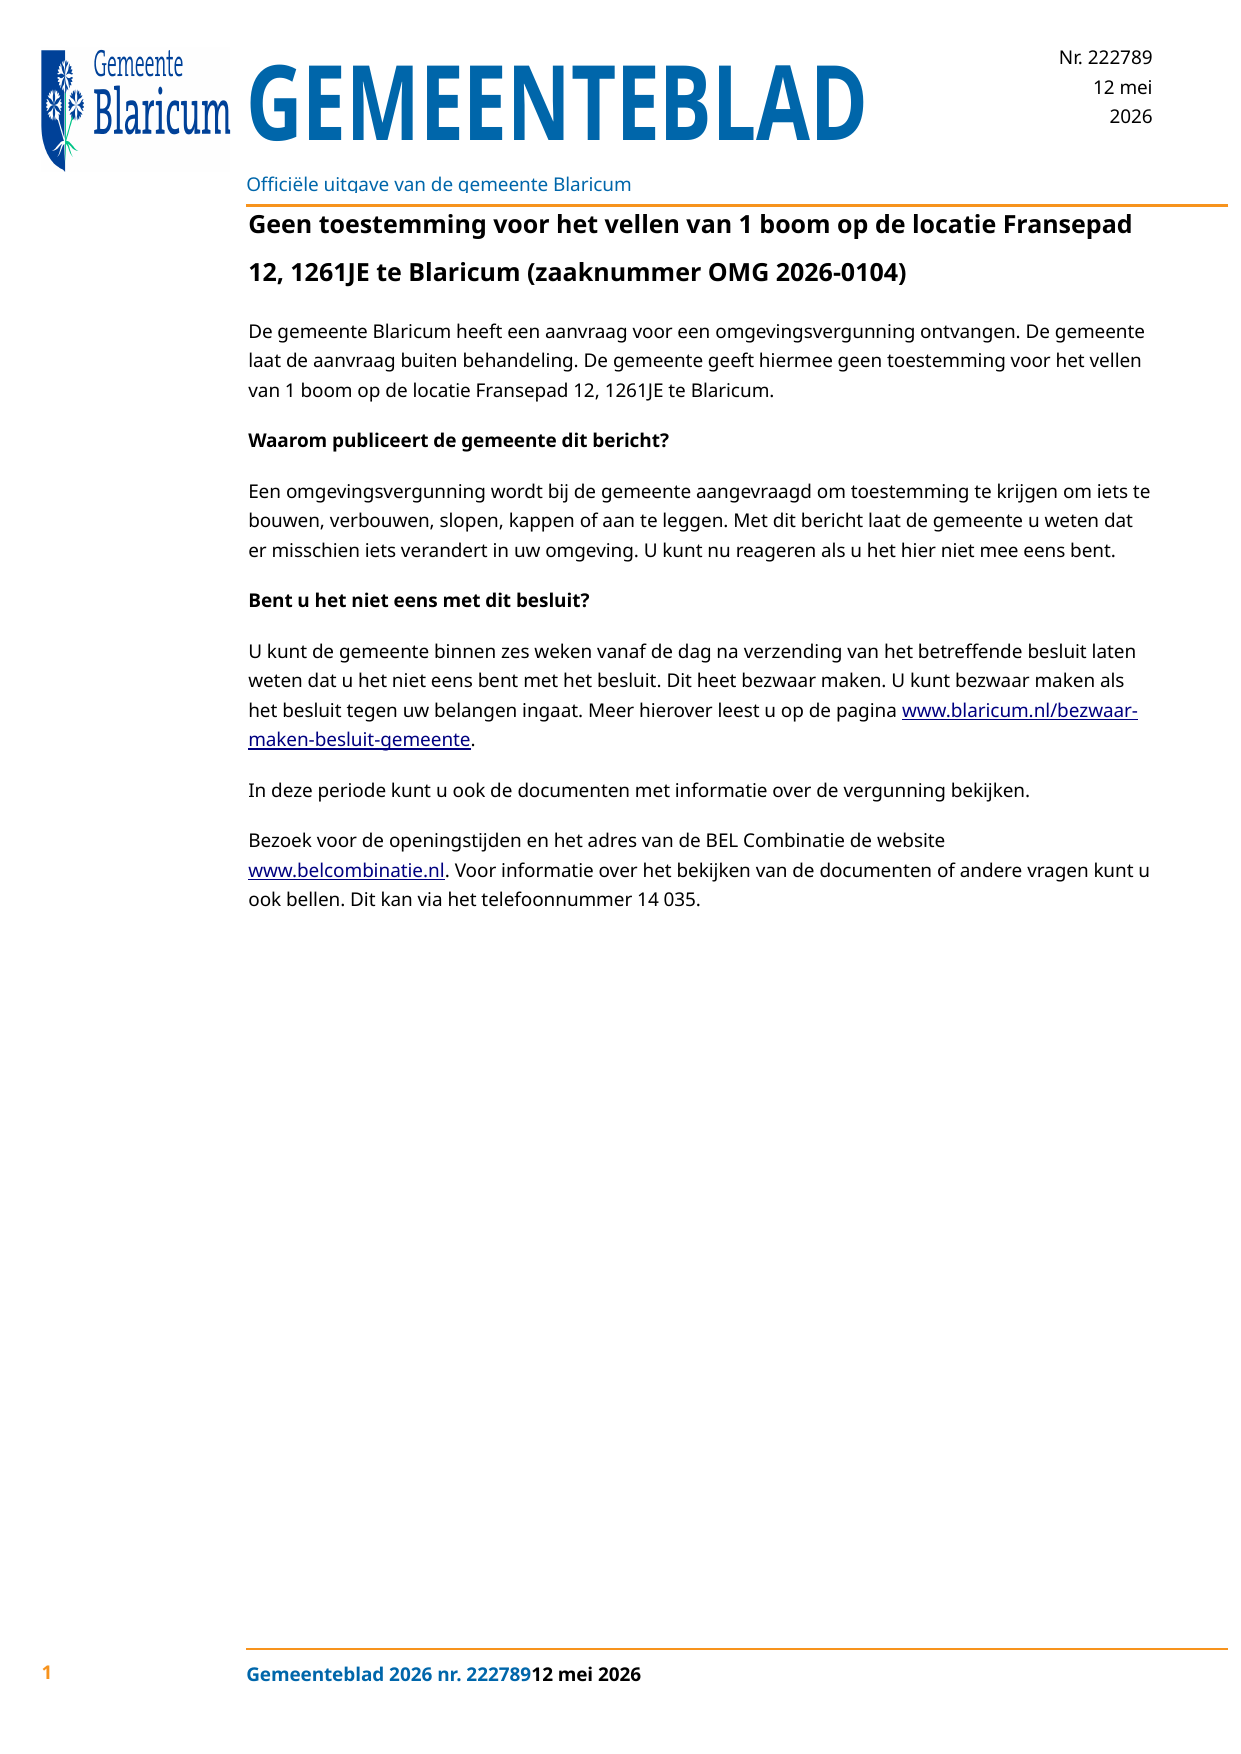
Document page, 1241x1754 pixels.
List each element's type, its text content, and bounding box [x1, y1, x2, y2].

text U kunt de gemeente binnen zes weken vanaf de dag na verzending van het betreffende besluit laten weten dat u het niet eens bent met het besluit. Dit heet bezwaar maken. U kunt bezwaar maken als het besluit tegen uw belangen ingaat. Meer hierover leest u op de pagina www.blaricum.nl/bezwaar-maken-besluit-gemeente. [248, 638, 1152, 752]
text Bezoek voor de openingstijden en het adres van de BEL Combinatie de website www.belcombinatie.nl. Voor informatie over het bekijken van de documenten of andere vragen kunt u ook bellen. Dit kan via het telefoonnummer 14 035. [248, 827, 1152, 912]
text Geen toestemming voor het vellen van 1 boom op de locatie Fransepad 12, 1261JE te Blaricum (zaaknummer OMG 2026-0104) [248, 207, 1152, 288]
text In deze periode kunt u ook de documenten met informatie over de vergunning bekijken. [248, 777, 1152, 803]
text Waarom publiceert de gemeente dit bericht? [248, 427, 1152, 453]
text Een omgevingsvergunning wordt bij de gemeente aangevraagd om toestemming te krijgen om iets te bouwen, verbouwen, slopen, kappen of aan te leggen. Met dit bericht laat de gemeente u weten dat er misschien iets verandert in uw omgeving. U kunt nu reageren als u het hier niet mee eens bent. [248, 478, 1152, 563]
picture [41, 47, 231, 172]
text Bent u het niet eens met dit besluit? [248, 587, 1152, 613]
text De gemeente Blaricum heeft een aanvraag voor een omgevingsvergunning ontvangen. De gemeente laat de aanvraag buiten behandeling. De gemeente geeft hiermee geen toestemming voor het vellen van 1 boom op de locatie Fransepad 12, 1261JE te Blaricum. [248, 318, 1152, 403]
